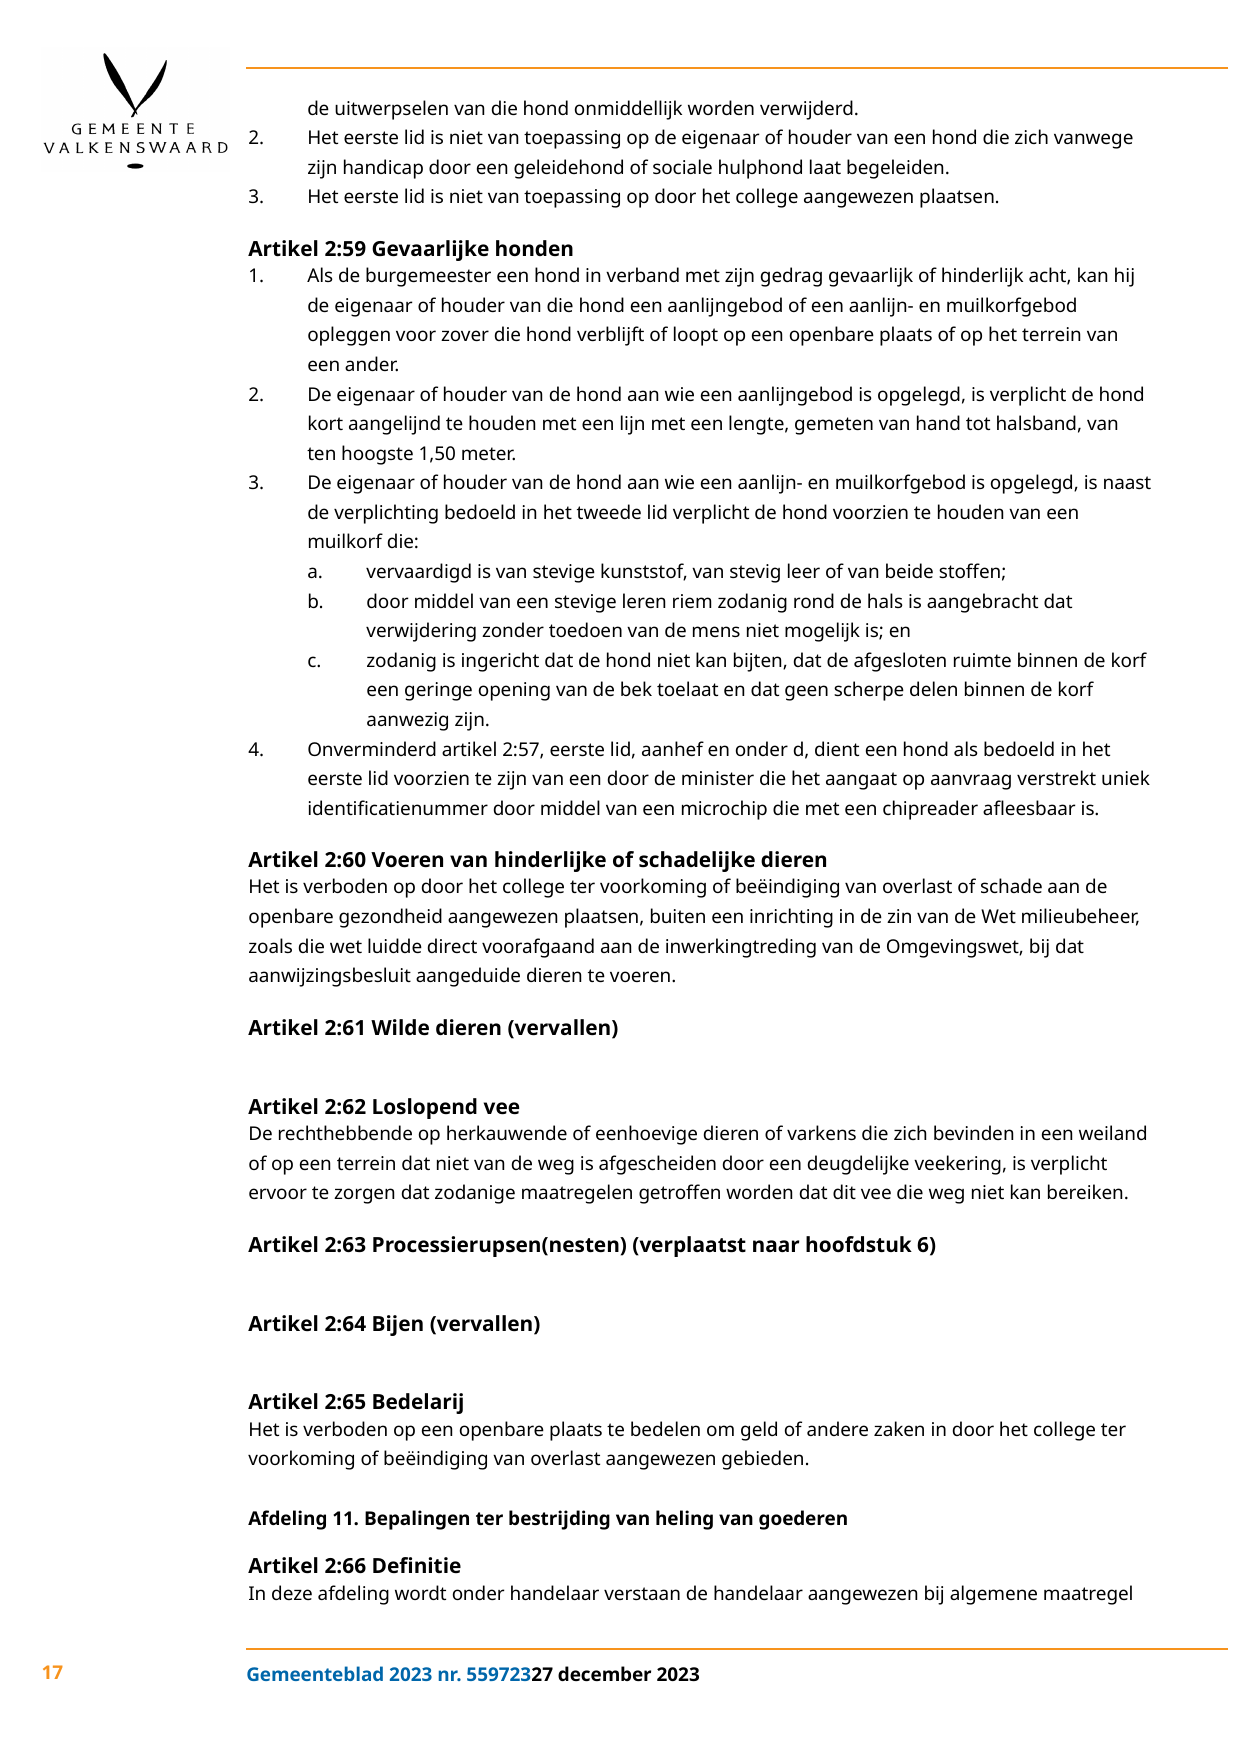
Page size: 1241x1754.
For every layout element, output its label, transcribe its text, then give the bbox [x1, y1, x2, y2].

text In deze afdeling wordt onder handelaar verstaan de handelaar aangewezen bij algemene maatregel [248, 1580, 1152, 1605]
text De rechthebbende op herkauwende of eenhoevige dieren of varkens die zich bevinden in een weiland of op een terrein dat niet van de weg is afgescheiden door een deugdelijke veekering, is verplicht ervoor te zorgen dat zodanige maatregelen getroffen worden dat dit vee die weg niet kan bereiken. [248, 1120, 1152, 1205]
list Het eerste lid is niet van toepassing op de eigenaar of houder van een hond die zich vanwege zijn handicap door een geleidehond of sociale hulphond laat begeleiden. [248, 124, 1152, 180]
text Afdeling 11. Bepalingen ter bestrijding van heling van goederen [248, 1505, 1152, 1530]
text Artikel 2:65 Bedelarij [248, 1387, 1152, 1416]
text Het is verboden op een openbare plaats te bedelen om geld of andere zaken in door het college ter voorkoming of beëindiging van overlast aangewezen gebieden. [248, 1416, 1152, 1471]
text Artikel 2:61 Wilde dieren (vervallen) [248, 1013, 1152, 1041]
text Artikel 2:66 Definitie [248, 1551, 1152, 1580]
list de uitwerpselen van die hond onmiddellijk worden verwijderd. [248, 95, 1152, 121]
list De eigenaar of houder van de hond aan wie een aanlijngebod is opgelegd, is verplicht de hond kort aangelijnd te houden met een lijn met een lengte, gemeten van hand tot halsband, van ten hoogste 1,50 meter. [248, 381, 1152, 466]
picture [41, 47, 231, 172]
text Artikel 2:63 Processierupsen(nesten) (verplaatst naar hoofdstuk 6) [248, 1230, 1152, 1258]
list door middel van een stevige leren riem zodanig rond de hals is aangebracht dat verwijdering zonder toedoen van de mens niet mogelijk is; en [307, 588, 1152, 643]
list vervaardigd is van stevige kunststof, van stevig leer of van beide stoffen; [307, 558, 1152, 584]
text Het is verboden op door het college ter voorkoming of beëindiging van overlast of schade aan de openbare gezondheid aangewezen plaatsen, buiten een inrichting in de zin van de Wet milieubeheer, zoals die wet luidde direct voorafgaand aan de inwerkingtreding van de Omgevingswet, bij dat aanwijzingsbesluit aangeduide dieren te voeren. [248, 874, 1152, 988]
text Artikel 2:60 Voeren van hinderlijke of schadelijke dieren [248, 845, 1152, 874]
list zodanig is ingericht dat de hond niet kan bijten, dat de afgesloten ruimte binnen de korf een geringe opening van de bek toelaat en dat geen scherpe delen binnen de korf aanwezig zijn. [307, 647, 1152, 732]
text Artikel 2:64 Bijen (vervallen) [248, 1309, 1152, 1337]
list Het eerste lid is niet van toepassing op door het college aangewezen plaatsen. [248, 183, 1152, 209]
list De eigenaar of houder van de hond aan wie een aanlijn- en muilkorfgebod is opgelegd, is naast de verplichting bedoeld in het tweede lid verplicht de hond voorzien te houden van een muilkorf die: [248, 469, 1152, 554]
text Artikel 2:62 Loslopend vee [248, 1092, 1152, 1120]
text Artikel 2:59 Gevaarlijke honden [248, 234, 1152, 262]
list Onverminderd artikel 2:57, eerste lid, aanhef en onder d, dient een hond als bedoeld in het eerste lid voorzien te zijn van een door de minister die het aangaat op aanvraag verstrekt uniek identificatienummer door middel van een microchip die met een chipreader afleesbaar is. [248, 736, 1152, 821]
list Als de burgemeester een hond in verband met zijn gedrag gevaarlijk of hinderlijk acht, kan hij de eigenaar of houder van die hond een aanlijngebod of een aanlijn- en muilkorfgebod opleggen voor zover die hond verblijft of loopt op een openbare plaats of op het terrein van een ander. [248, 262, 1152, 377]
